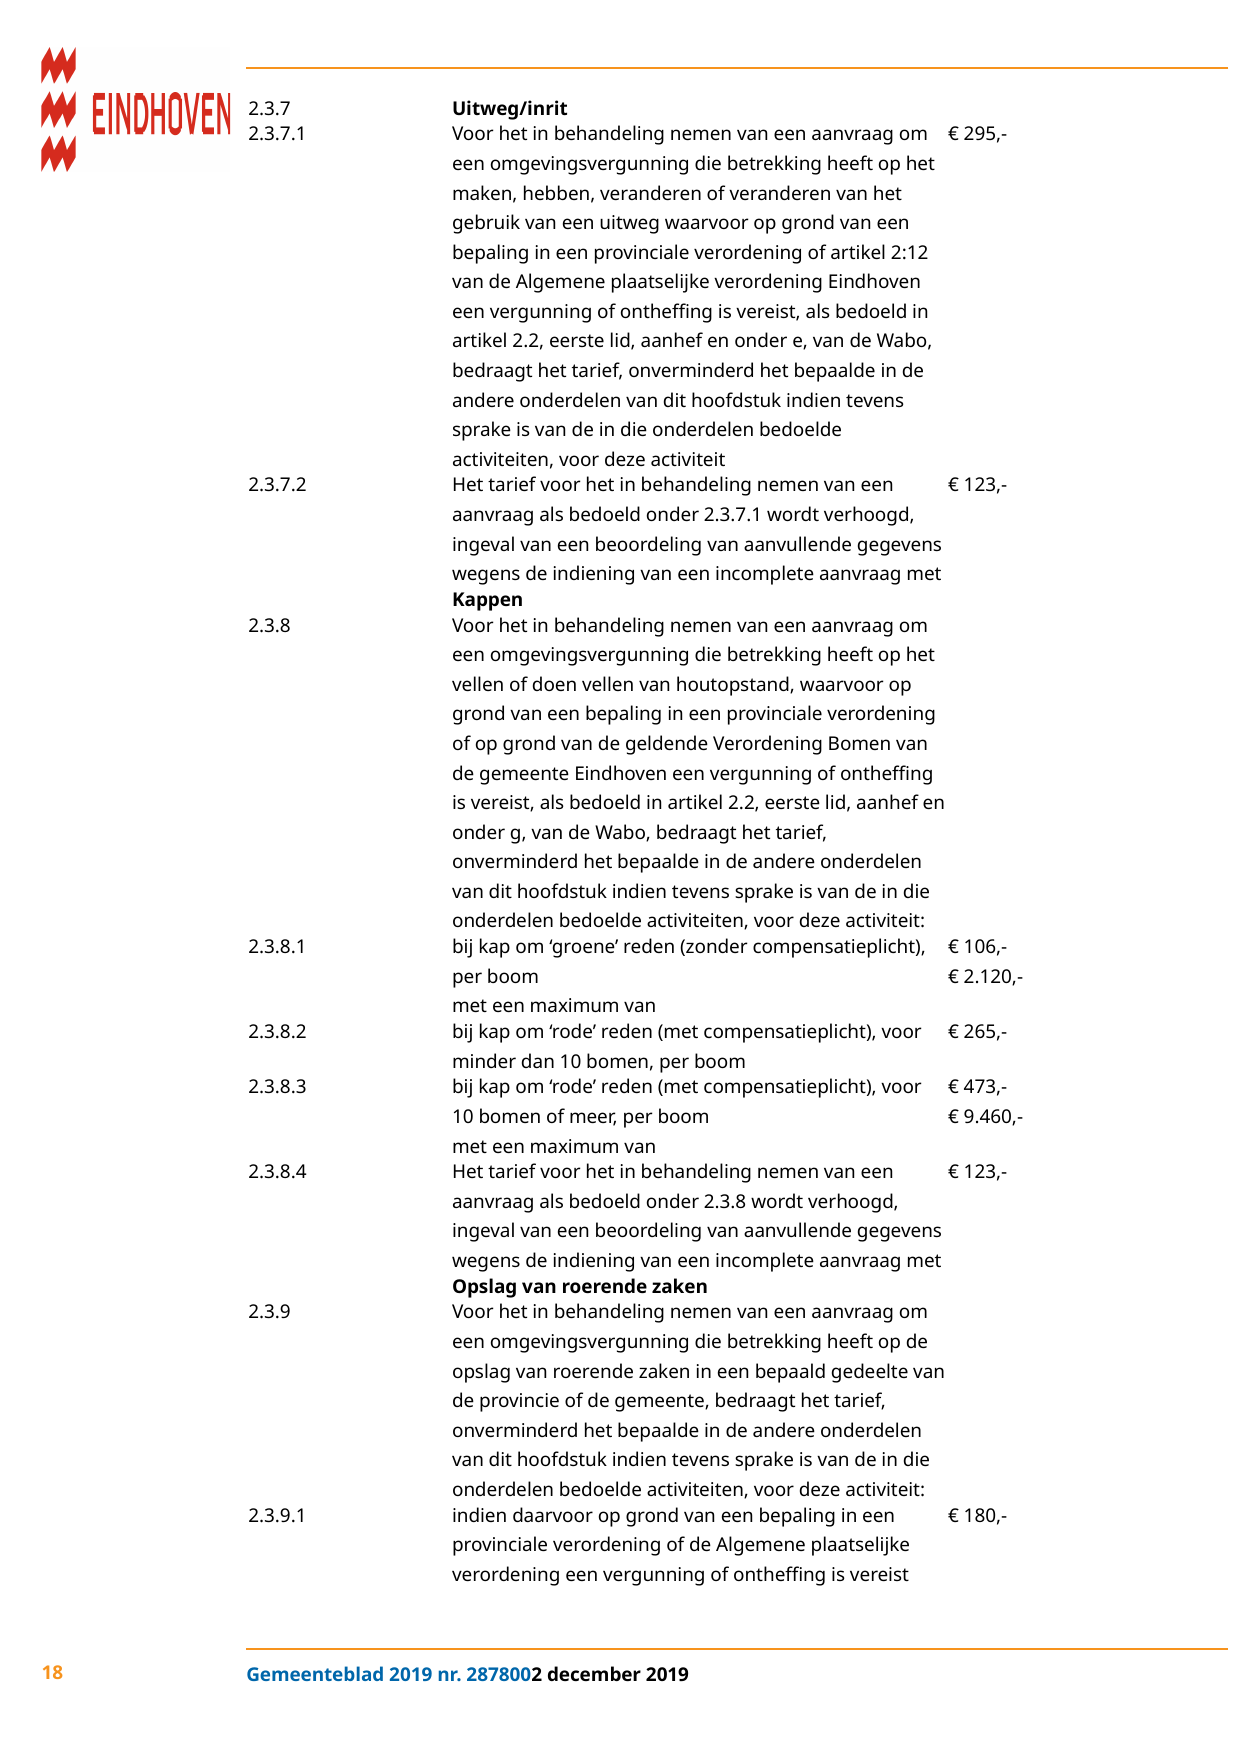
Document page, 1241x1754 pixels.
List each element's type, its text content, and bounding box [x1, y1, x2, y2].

table_cell 2.3.7 [248, 95, 452, 121]
table_cell Voor het in behandeling nemen van een aanvraag om een omgevingsvergunning die betrekking heeft op het maken, hebben, veranderen of veranderen van het gebruik van een uitweg waarvoor op grond van een bepaling in een provinciale verordening of artikel 2:12 van de Algemene plaatselijke verordening Eindhoven een vergunning of ontheffing is vereist, als bedoeld in artikel 2.2, eerste lid, aanhef en onder e, van de Wabo, bedraagt het tarief, onverminderd het bepaalde in de andere onderdelen van dit hoofdstuk indien tevens sprake is van de in die onderdelen bedoelde activiteiten, voor deze activiteit [452, 121, 948, 472]
table_cell Voor het in behandeling nemen van een aanvraag om een omgevingsvergunning die betrekking heeft op het vellen of doen vellen van houtopstand, waarvoor op grond van een bepaling in een provinciale verordening of op grond van de geldende Verordening Bomen van de gemeente Eindhoven een vergunning of ontheffing is vereist, als bedoeld in artikel 2.2, eerste lid, aanhef en onder g, van de Wabo, bedraagt het tarief, onverminderd het bepaalde in de andere onderdelen van dit hoofdstuk indien tevens sprake is van de in die onderdelen bedoelde activiteiten, voor deze activiteit: [452, 612, 948, 933]
table_cell indien daarvoor op grond van een bepaling in een provinciale verordening of de Algemene plaatselijke verordening een vergunning of ontheffing is vereist [452, 1502, 948, 1587]
table_cell Het tarief voor het in behandeling nemen van een aanvraag als bedoeld onder 2.3.7.1 wordt verhoogd, ingeval van een beoordeling van aanvullende gegevens wegens de indiening van een incomplete aanvraag met [452, 472, 948, 586]
table_cell 2.3.7.1 [248, 121, 452, 472]
table_cell € 295,- [948, 121, 1152, 472]
table_cell [948, 586, 1152, 612]
table_cell [248, 586, 452, 612]
table_cell bij kap om ‘rode’ reden (met compensatieplicht), voor 10 bomen of meer, per boom met een maximum van [452, 1074, 948, 1158]
table_cell [948, 612, 1152, 933]
table_cell 2.3.8.1 [248, 934, 452, 1018]
table_cell bij kap om ‘groene’ reden (zonder compensatieplicht), per boom met een maximum van [452, 934, 948, 1018]
table_cell € 265,- [948, 1018, 1152, 1074]
table_cell Kappen [452, 586, 948, 612]
table_cell Het tarief voor het in behandeling nemen van een aanvraag als bedoeld onder 2.3.8 wordt verhoogd, ingeval van een beoordeling van aanvullende gegevens wegens de indiening van een incomplete aanvraag met [452, 1159, 948, 1273]
table_cell 2.3.8 [248, 612, 452, 933]
table_cell bij kap om ‘rode’ reden (met compensatieplicht), voor minder dan 10 bomen, per boom [452, 1018, 948, 1074]
table_cell € 473,- € 9.460,- [948, 1074, 1152, 1158]
table_cell [248, 1273, 452, 1299]
table_cell 2.3.8.3 [248, 1074, 452, 1158]
table_cell 2.3.8.4 [248, 1159, 452, 1273]
table_cell 2.3.7.2 [248, 472, 452, 586]
table_cell Voor het in behandeling nemen van een aanvraag om een omgevingsvergunning die betrekking heeft op de opslag van roerende zaken in een bepaald gedeelte van de provincie of de gemeente, bedraagt het tarief, onverminderd het bepaalde in de andere onderdelen van dit hoofdstuk indien tevens sprake is van de in die onderdelen bedoelde activiteiten, voor deze activiteit: [452, 1299, 948, 1502]
table_cell [948, 95, 1152, 121]
table_cell [948, 1273, 1152, 1299]
table_cell 2.3.9 [248, 1299, 452, 1502]
table_cell € 123,- [948, 1159, 1152, 1273]
table_cell € 123,- [948, 472, 1152, 586]
table_cell Uitweg/inrit [452, 95, 948, 121]
table_cell € 106,- € 2.120,- [948, 934, 1152, 1018]
table_cell 2.3.8.2 [248, 1018, 452, 1074]
picture [41, 47, 231, 172]
table_cell 2.3.9.1 [248, 1502, 452, 1587]
table_cell [948, 1299, 1152, 1502]
table_cell € 180,- [948, 1502, 1152, 1587]
table_cell Opslag van roerende zaken [452, 1273, 948, 1299]
